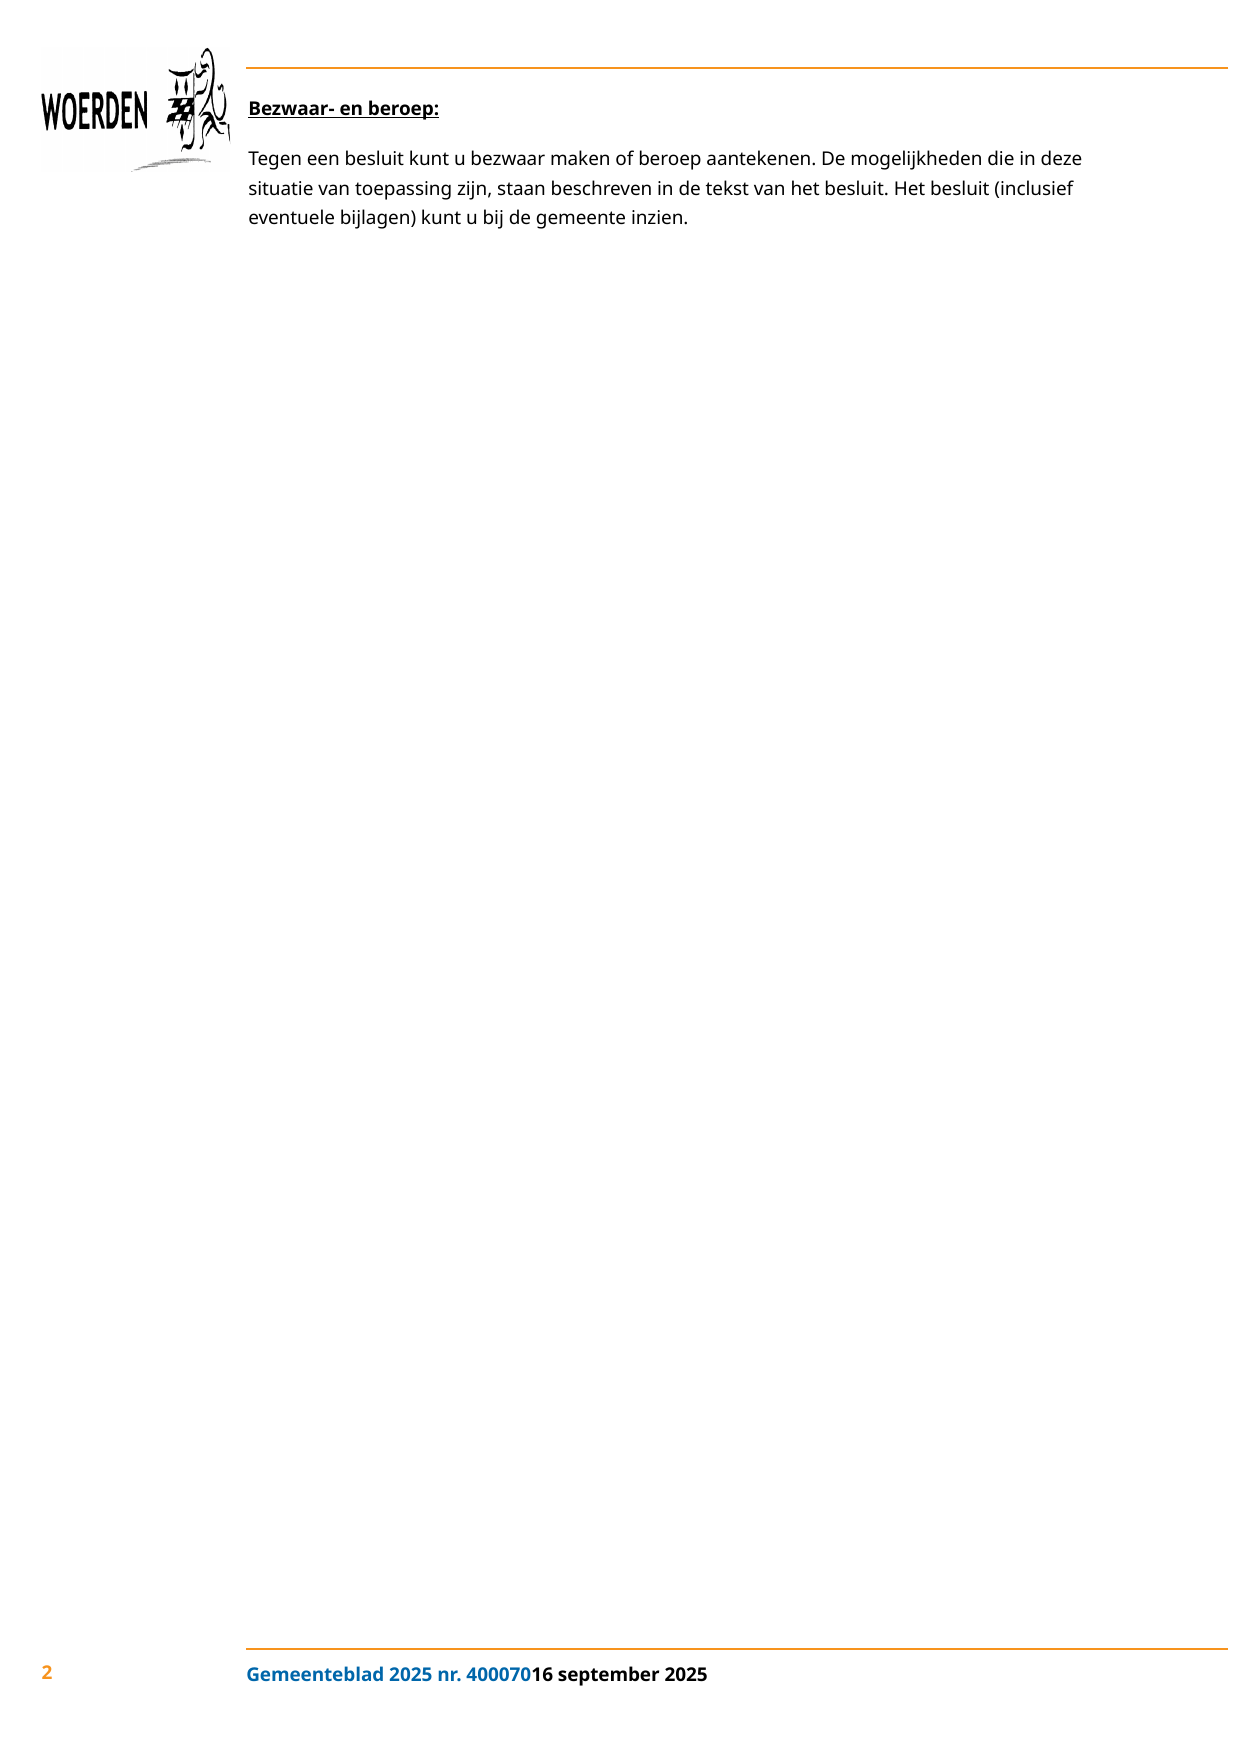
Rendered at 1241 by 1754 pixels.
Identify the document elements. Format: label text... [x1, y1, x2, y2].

text Tegen een besluit kunt u bezwaar maken of beroep aantekenen. De mogelijkheden die in deze situatie van toepassing zijn, staan beschreven in de tekst van het besluit. Het besluit (inclusief eventuele bijlagen) kunt u bij de gemeente inzien. [248, 145, 1152, 230]
text Bezwaar- en beroep: [248, 95, 1152, 121]
picture [41, 47, 231, 172]
